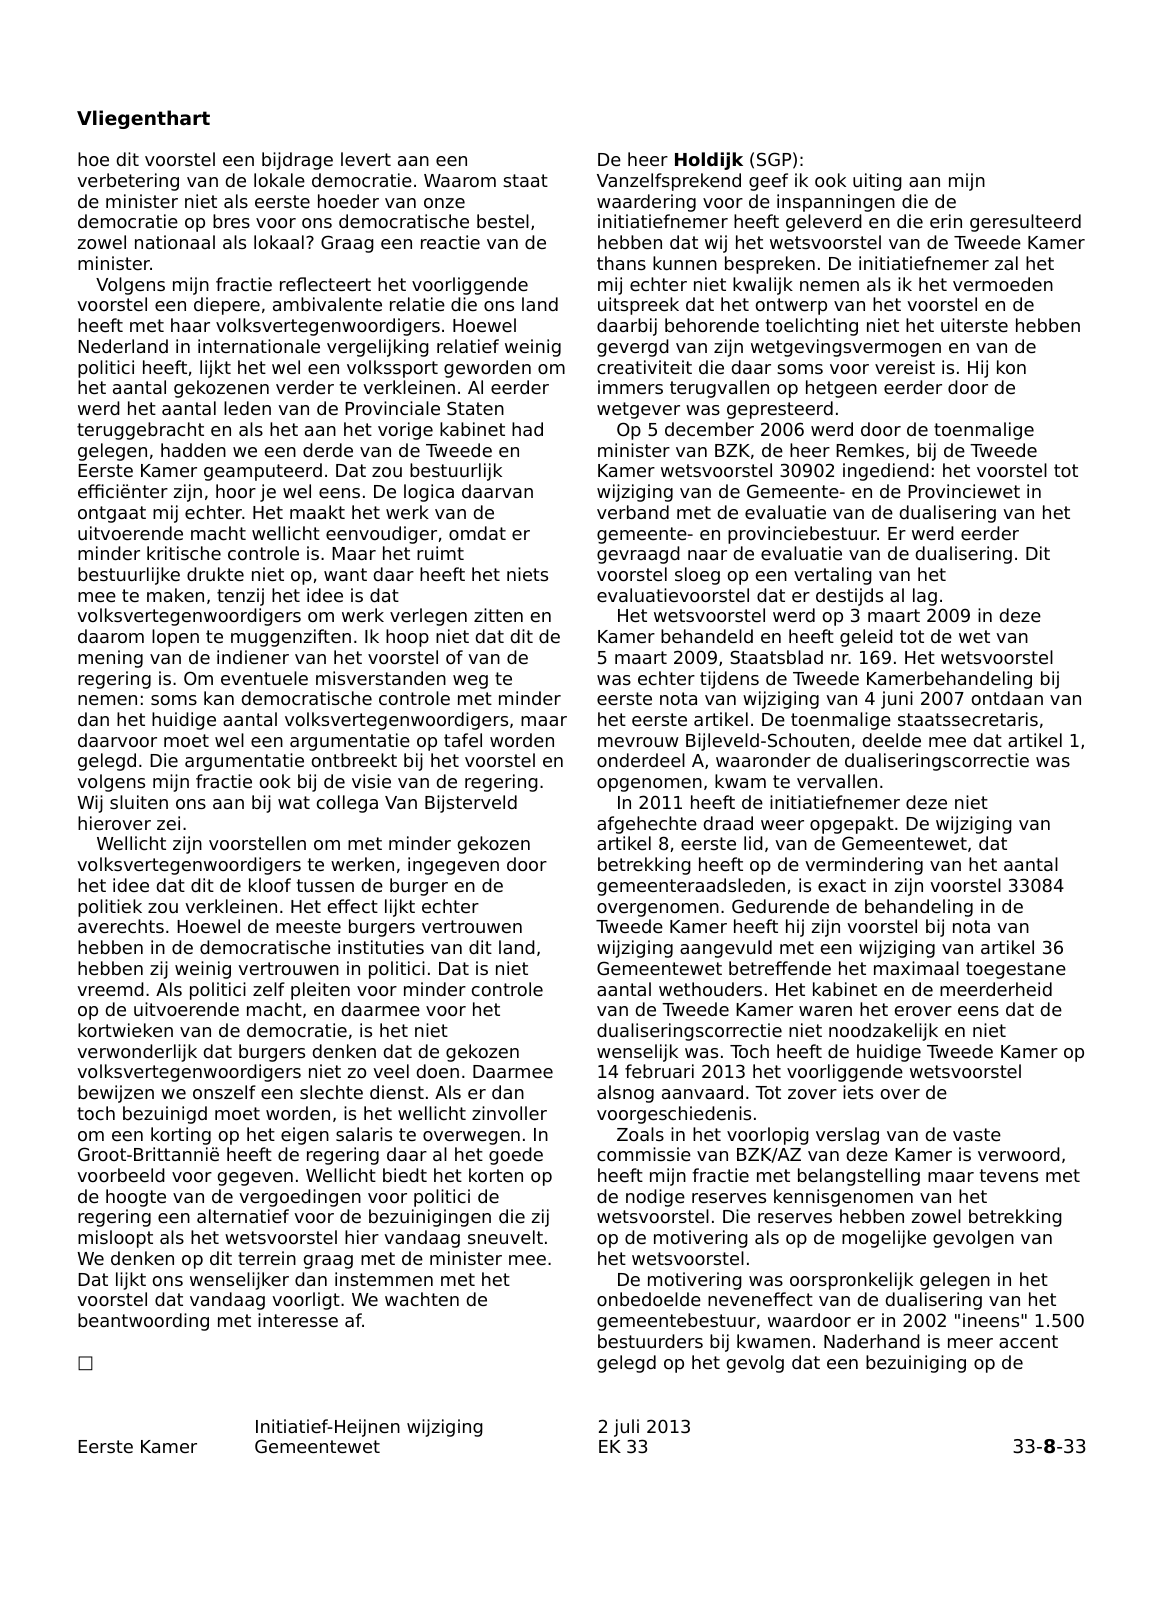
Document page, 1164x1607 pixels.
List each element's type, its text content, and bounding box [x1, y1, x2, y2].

text Vanzelfsprekend geef ik ook uiting aan mijn waardering voor de inspanningen die de initiatiefnemer heeft geleverd en die erin geresulteerd hebben dat wij het wetsvoorstel van de Tweede Kamer thans kunnen bespreken. De initiatiefnemer zal het mij echter niet kwalijk nemen als ik het vermoeden uitspreek dat het ontwerp van het voorstel en de daarbij behorende toelichting niet het uiterste hebben gevergd van zijn wetgevingsvermogen en van de creativiteit die daar soms voor vereist is. Hij kon immers terugvallen op hetgeen eerder door de wetgever was gepresteerd. [596, 171, 1087, 420]
text Volgens mijn fractie reflecteert het voorliggende voorstel een diepere, ambivalente relatie die ons land heeft met haar volksvertegenwoordigers. Hoewel Nederland in internationale vergelijking relatief weinig politici heeft, lijkt het wel een volkssport geworden om het aantal gekozenen verder te verkleinen. Al eerder werd het aantal leden van de Provinciale Staten teruggebracht en als het aan het vorige kabinet had gelegen, hadden we een derde van de Tweede en Eerste Kamer geamputeerd. Dat zou bestuurlijk efficiënter zijn, hoor je wel eens. De logica daarvan ontgaat mij echter. Het maakt het werk van de uitvoerende macht wellicht eenvoudiger, omdat er minder kritische controle is. Maar het ruimt bestuurlijke drukte niet op, want daar heeft het niets mee te maken, tenzij het idee is dat volksvertegenwoordigers om werk verlegen zitten en daarom lopen te muggenziften. Ik hoop niet dat dit de mening van de indiener van het voorstel of van de regering is. Om eventuele misverstanden weg te nemen: soms kan democratische controle met minder dan het huidige aantal volksvertegenwoordigers, maar daarvoor moet wel een argumentatie op tafel worden gelegd. Die argumentatie ontbreekt bij het voorstel en volgens mijn fractie ook bij de visie van de regering. Wij sluiten ons aan bij wat collega Van Bijsterveld hierover zei. [77, 274, 567, 834]
text Wellicht zijn voorstellen om met minder gekozen volksvertegenwoordigers te werken, ingegeven door het idee dat dit de kloof tussen de burger en de politiek zou verkleinen. Het effect lijkt echter averechts. Hoewel de meeste burgers vertrouwen hebben in de democratische instituties van dit land, hebben zij weinig vertrouwen in politici. Dat is niet vreemd. Als politici zelf pleiten voor minder controle op de uitvoerende macht, en daarmee voor het kortwieken van de democratie, is het niet verwonderlijk dat burgers denken dat de gekozen volksvertegenwoordigers niet zo veel doen. Daarmee bewijzen we onszelf een slechte dienst. Als er dan toch bezuinigd moet worden, is het wellicht zinvoller om een korting op het eigen salaris te overwegen. In Groot-Brittannië heeft de regering daar al het goede voorbeeld voor gegeven. Wellicht biedt het korten op de hoogte van de vergoedingen voor politici de regering een alternatief voor de bezuinigingen die zij misloopt als het wetsvoorstel hier vandaag sneuvelt. We denken op dit terrein graag met de minister mee. Dat lijkt ons wenselijker dan instemmen met het voorstel dat vandaag voorligt. We wachten de beantwoording met interesse af. [77, 834, 567, 1332]
text In 2011 heeft de initiatiefnemer deze niet afgehechte draad weer opgepakt. De wijziging van artikel 8, eerste lid, van de Gemeentewet, dat betrekking heeft op de vermindering van het aantal gemeenteraadsleden, is exact in zijn voorstel 33084 overgenomen. Gedurende de behandeling in de Tweede Kamer heeft hij zijn voorstel bij nota van wijziging aangevuld met een wijziging van artikel 36 Gemeentewet betreffende het maximaal toegestane aantal wethouders. Het kabinet en de meerderheid van de Tweede Kamer waren het erover eens dat de dualiseringscorrectie niet noodzakelijk en niet wenselijk was. Toch heeft de huidige Tweede Kamer op 14 februari 2013 het voorliggende wetsvoorstel alsnog aanvaard. Tot zover iets over de voorgeschiedenis. [596, 793, 1087, 1124]
text Het wetsvoorstel werd op 3 maart 2009 in deze Kamer behandeld en heeft geleid tot de wet van 5 maart 2009, Staatsblad nr. 169. Het wetsvoorstel was echter tijdens de Tweede Kamerbehandeling bij eerste nota van wijziging van 4 juni 2007 ontdaan van het eerste artikel. De toenmalige staatssecretaris, mevrouw Bijleveld-Schouten, deelde mee dat artikel 1, onderdeel A, waaronder de dualiseringscorrectie was opgenomen, kwam te vervallen. [596, 606, 1087, 793]
text De motivering was oorspronkelijk gelegen in het onbedoelde neveneffect van de dualisering van het gemeentebestuur, waardoor er in 2002 "ineens" 1.500 bestuurders bij kwamen. Naderhand is meer accent gelegd op het gevolg dat een bezuiniging op de [596, 1269, 1087, 1373]
text Op 5 december 2006 werd door de toenmalige minister van BZK, de heer Remkes, bij de Tweede Kamer wetsvoorstel 30902 ingediend: het voorstel tot wijziging van de Gemeente- en de Provinciewet in verband met de evaluatie van de dualisering van het gemeente- en provinciebestuur. Er werd eerder gevraagd naar de evaluatie van de dualisering. Dit voorstel sloeg op een vertaling van het evaluatievoorstel dat er destijds al lag. [596, 420, 1087, 606]
text hoe dit voorstel een bijdrage levert aan een verbetering van de lokale democratie. Waarom staat de minister niet als eerste hoeder van onze democratie op bres voor ons democratische bestel, zowel nationaal als lokaal? Graag een reactie van de minister. [77, 150, 567, 274]
text De heer Holdijk (SGP): [596, 150, 1087, 171]
text □ [77, 1352, 567, 1372]
text Zoals in het voorlopig verslag van de vaste commissie van BZK/AZ van deze Kamer is verwoord, heeft mijn fractie met belangstelling maar tevens met de nodige reserves kennisgenomen van het wetsvoorstel. Die reserves hebben zowel betrekking op de motivering als op de mogelijke gevolgen van het wetsvoorstel. [596, 1124, 1087, 1269]
